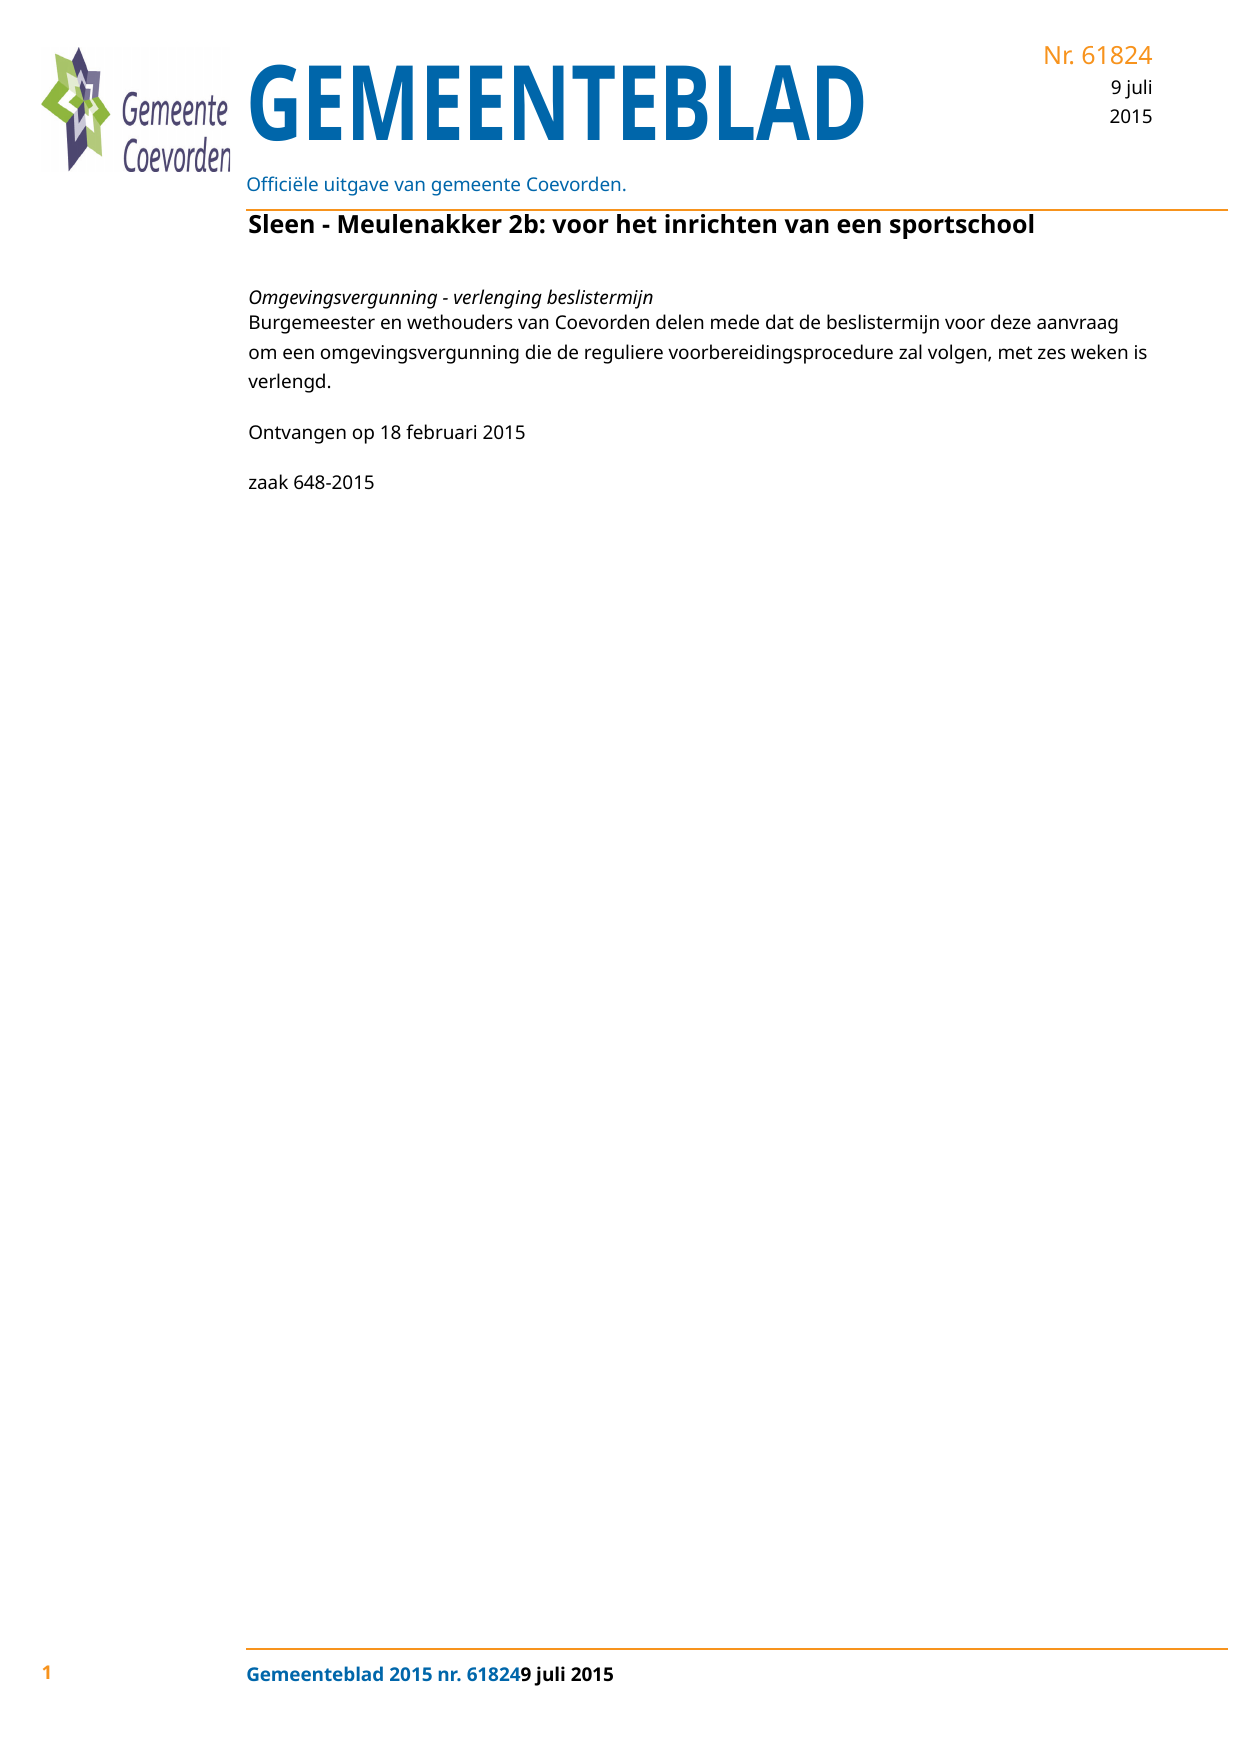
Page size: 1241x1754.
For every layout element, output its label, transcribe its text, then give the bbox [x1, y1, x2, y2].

picture [41, 47, 231, 172]
text Ontvangen op 18 februari 2015 [248, 419, 1152, 445]
text Sleen - Meulenakker 2b: voor het inrichten van een sportschool [248, 211, 1152, 241]
text Omgevingsvergunning - verlenging beslistermijn [248, 284, 1152, 309]
text zaak 648-2015 [248, 469, 1152, 495]
text Burgemeester en wethouders van Coevorden delen mede dat de beslistermijn voor deze aanvraag om een omgevingsvergunning die de reguliere voorbereidingsprocedure zal volgen, met zes weken is verlengd. [248, 309, 1152, 394]
